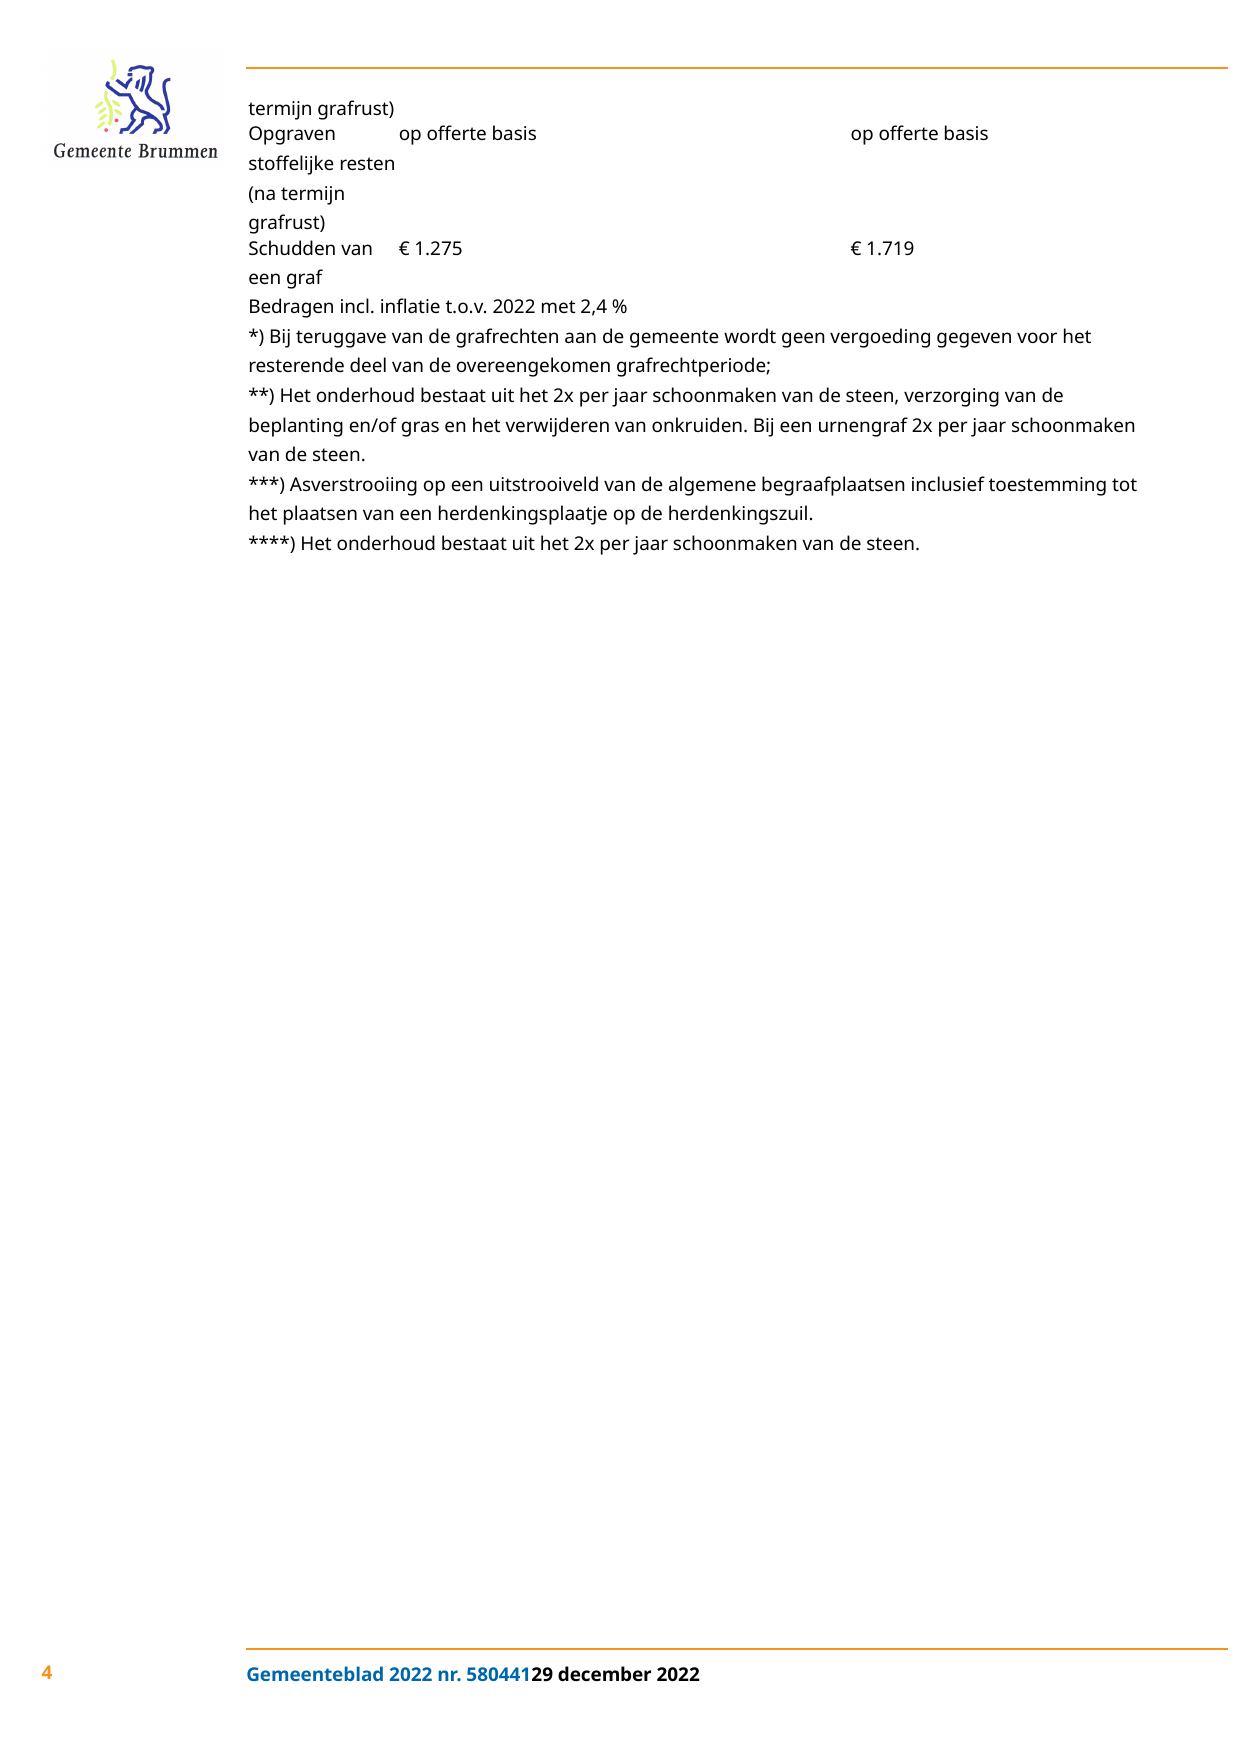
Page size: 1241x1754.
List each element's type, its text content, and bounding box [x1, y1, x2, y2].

table_cell termijn grafrust) [248, 95, 398, 121]
text ****) Het onderhoud bestaat uit het 2x per jaar schoonmaken van de steen. [248, 530, 1152, 556]
picture [41, 47, 231, 172]
text ***) Asverstrooiing op een uitstrooiveld van de algemene begraafplaatsen inclusief toestemming tot het plaatsen van een herdenkingsplaatje op de herdenkingszuil. [248, 471, 1152, 526]
table_cell € 1.719 [850, 235, 1152, 290]
table_cell [399, 95, 700, 121]
table_cell [700, 95, 850, 121]
table_cell op offerte basis [850, 121, 1152, 235]
text *) Bij teruggave van de grafrechten aan de gemeente wordt geen vergoeding gegeven voor het resterende deel van de overeengekomen grafrechtperiode; [248, 323, 1152, 378]
table_cell Opgraven stoffelijke resten (na termijn grafrust) [248, 121, 398, 235]
table_cell [700, 121, 850, 235]
table_cell op offerte basis [399, 121, 700, 235]
table_cell Schudden van een graf [248, 235, 398, 290]
table_cell [700, 235, 850, 290]
text Bedragen incl. inflatie t.o.v. 2022 met 2,4 % [248, 293, 1152, 319]
table_cell € 1.275 [399, 235, 700, 290]
table_cell [850, 95, 1152, 121]
text **) Het onderhoud bestaat uit het 2x per jaar schoonmaken van de steen, verzorging van de beplanting en/of gras en het verwijderen van onkruiden. Bij een urnengraf 2x per jaar schoonmaken van de steen. [248, 382, 1152, 467]
